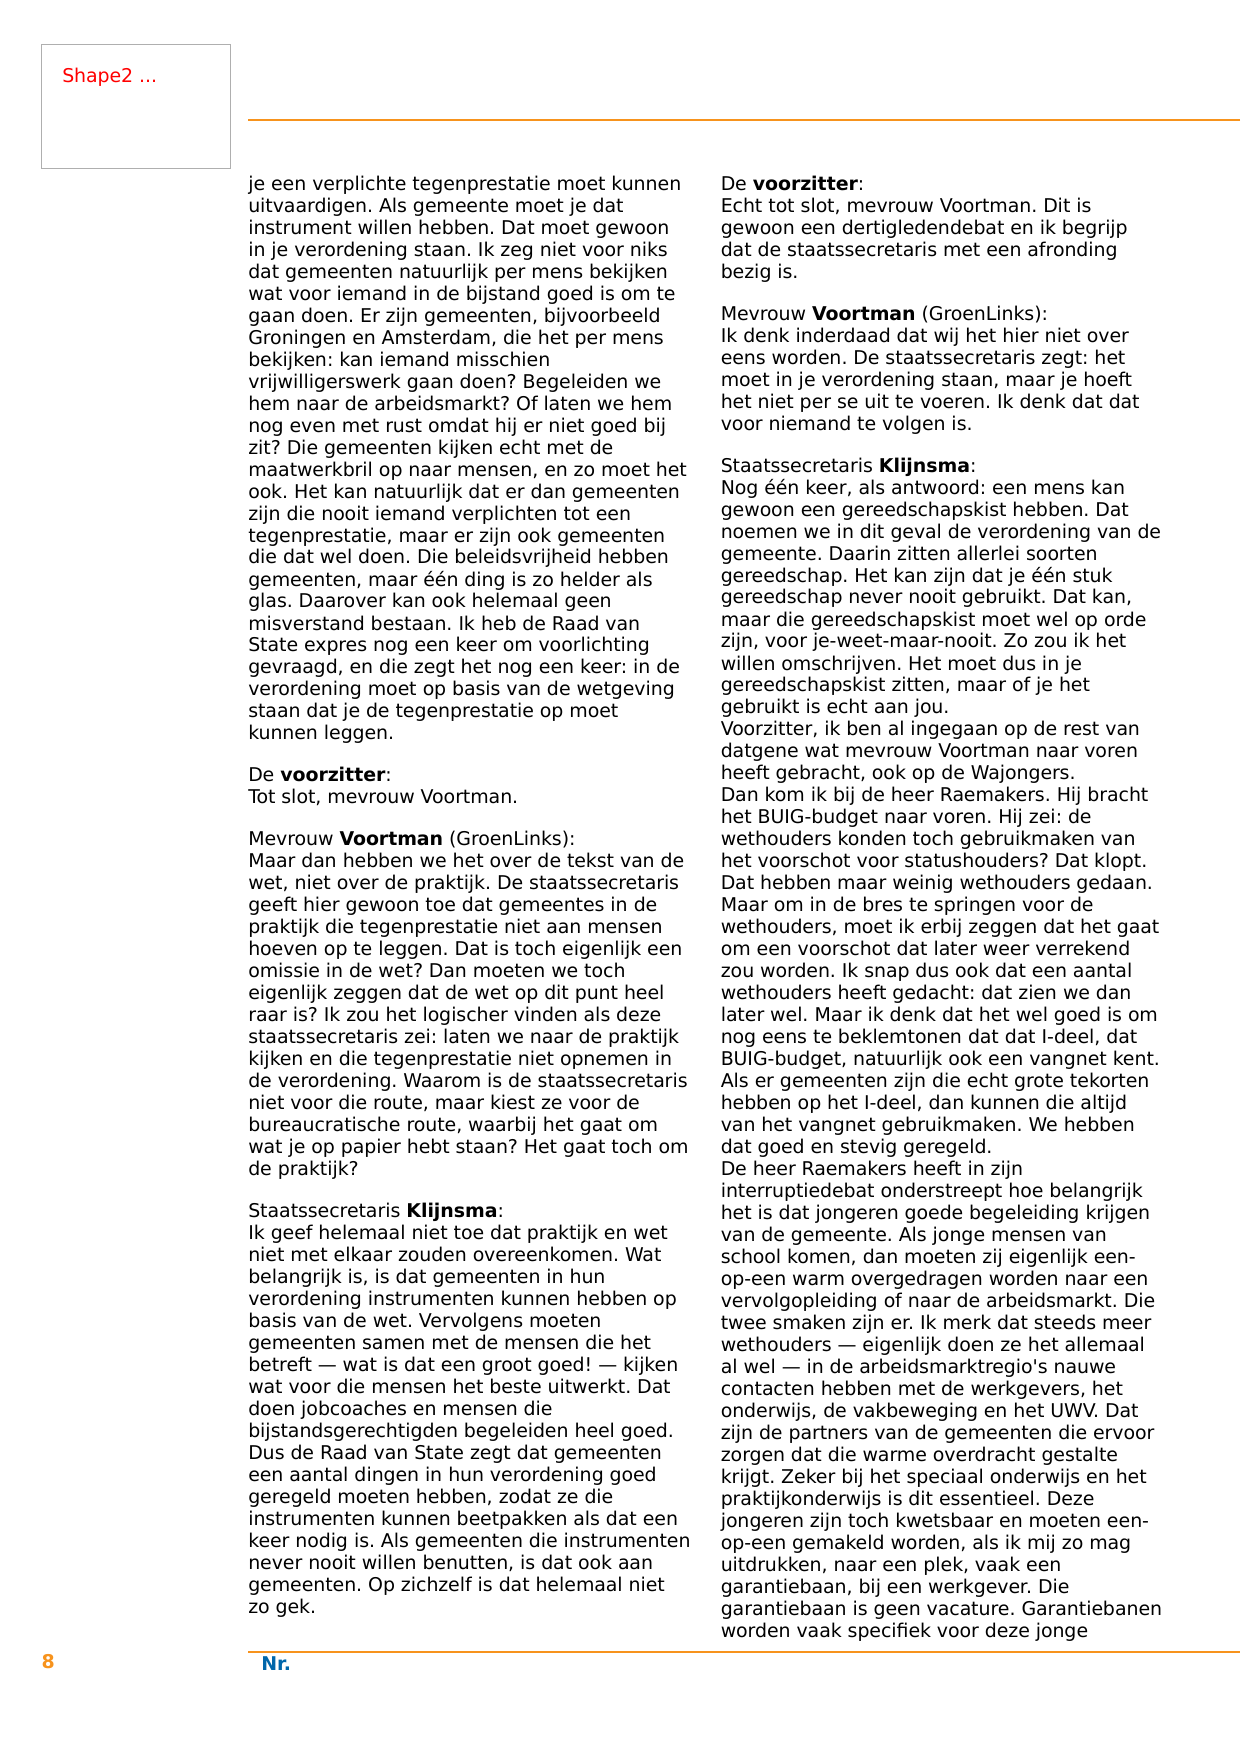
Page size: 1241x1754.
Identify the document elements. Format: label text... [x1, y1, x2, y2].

text De voorzitter: [248, 764, 691, 786]
text Ik denk inderdaad dat wij het hier niet over eens worden. De staatssecretaris zegt: het moet in je verordening staan, maar je hoeft het niet per se uit te voeren. Ik denk dat dat voor niemand te volgen is. [721, 325, 1163, 434]
text De voorzitter: [721, 173, 1163, 195]
text De heer Raemakers heeft in zijn interruptiedebat onderstreept hoe belangrijk het is dat jongeren goede begeleiding krijgen van de gemeente. Als jonge mensen van school komen, dan moeten zij eigenlijk een-op-een warm overgedragen worden naar een vervolgopleiding of naar de arbeidsmarkt. Die twee smaken zijn er. Ik merk dat steeds meer wethouders — eigenlijk doen ze het allemaal al wel — in de arbeidsmarktregio's nauwe contacten hebben met de werkgevers, het onderwijs, de vakbeweging en het UWV. Dat zijn de partners van de gemeenten die ervoor zorgen dat die warme overdracht gestalte krijgt. Zeker bij het speciaal onderwijs en het praktijkonderwijs is dit essentieel. Deze jongeren zijn toch kwetsbaar en moeten een-op-een gemakeld worden, als ik mij zo mag uitdrukken, naar een plek, vaak een garantiebaan, bij een werkgever. Die garantiebaan is geen vacature. Garantiebanen worden vaak specifiek voor deze jonge [721, 1158, 1163, 1641]
text Tot slot, mevrouw Voortman. [248, 786, 691, 808]
text Mevrouw Voortman (GroenLinks): [248, 828, 691, 850]
text Maar dan hebben we het over de tekst van de wet, niet over de praktijk. De staatssecretaris geeft hier gewoon toe dat gemeentes in de praktijk die tegenprestatie niet aan mensen hoeven op te leggen. Dat is toch eigenlijk een omissie in de wet? Dan moeten we toch eigenlijk zeggen dat de wet op dit punt heel raar is? Ik zou het logischer vinden als deze staatssecretaris zei: laten we naar de praktijk kijken en die tegenprestatie niet opnemen in de verordening. Waarom is de staatssecretaris niet voor die route, maar kiest ze voor de bureaucratische route, waarbij het gaat om wat je op papier hebt staan? Het gaat toch om de praktijk? [248, 850, 691, 1180]
text Nog één keer, als antwoord: een mens kan gewoon een gereedschapskist hebben. Dat noemen we in dit geval de verordening van de gemeente. Daarin zitten allerlei soorten gereedschap. Het kan zijn dat je één stuk gereedschap never nooit gebruikt. Dat kan, maar die gereedschapskist moet wel op orde zijn, voor je-weet-maar-nooit. Zo zou ik het willen omschrijven. Het moet dus in je gereedschapskist zitten, maar of je het gebruikt is echt aan jou. [721, 477, 1163, 718]
text Echt tot slot, mevrouw Voortman. Dit is gewoon een dertigledendebat en ik begrijp dat de staatssecretaris met een afronding bezig is. [721, 195, 1163, 283]
text Voorzitter, ik ben al ingegaan op de rest van datgene wat mevrouw Voortman naar voren heeft gebracht, ook op de Wajongers. [721, 718, 1163, 784]
text je een verplichte tegenprestatie moet kunnen uitvaardigen. Als gemeente moet je dat instrument willen hebben. Dat moet gewoon in je verordening staan. Ik zeg niet voor niks dat gemeenten natuurlijk per mens bekijken wat voor iemand in de bijstand goed is om te gaan doen. Er zijn gemeenten, bijvoorbeeld Groningen en Amsterdam, die het per mens bekijken: kan iemand misschien vrijwilligerswerk gaan doen? Begeleiden we hem naar de arbeidsmarkt? Of laten we hem nog even met rust omdat hij er niet goed bij zit? Die gemeenten kijken echt met de maatwerkbril op naar mensen, en zo moet het ook. Het kan natuurlijk dat er dan gemeenten zijn die nooit iemand verplichten tot een tegenprestatie, maar er zijn ook gemeenten die dat wel doen. Die beleidsvrijheid hebben gemeenten, maar één ding is zo helder als glas. Daarover kan ook helemaal geen misverstand bestaan. Ik heb de Raad van State expres nog een keer om voorlichting gevraagd, en die zegt het nog een keer: in de verordening moet op basis van de wetgeving staan dat je de tegenprestatie op moet kunnen leggen. [248, 173, 691, 744]
text Mevrouw Voortman (GroenLinks): [721, 303, 1163, 325]
text Ik geef helemaal niet toe dat praktijk en wet niet met elkaar zouden overeenkomen. Wat belangrijk is, is dat gemeenten in hun verordening instrumenten kunnen hebben op basis van de wet. Vervolgens moeten gemeenten samen met de mensen die het betreft — wat is dat een groot goed! — kijken wat voor die mensen het beste uitwerkt. Dat doen jobcoaches en mensen die bijstandsgerechtigden begeleiden heel goed. Dus de Raad van State zegt dat gemeenten een aantal dingen in hun verordening goed geregeld moeten hebben, zodat ze die instrumenten kunnen beetpakken als dat een keer nodig is. Als gemeenten die instrumenten never nooit willen benutten, is dat ook aan gemeenten. Op zichzelf is dat helemaal niet zo gek. [248, 1222, 691, 1617]
text Staatssecretaris Klijnsma: [721, 454, 1163, 477]
text Dan kom ik bij de heer Raemakers. Hij bracht het BUIG-budget naar voren. Hij zei: de wethouders konden toch gebruikmaken van het voorschot voor statushouders? Dat klopt. Dat hebben maar weinig wethouders gedaan. Maar om in de bres te springen voor de wethouders, moet ik erbij zeggen dat het gaat om een voorschot dat later weer verrekend zou worden. Ik snap dus ook dat een aantal wethouders heeft gedacht: dat zien we dan later wel. Maar ik denk dat het wel goed is om nog eens te beklemtonen dat dat I-deel, dat BUIG-budget, natuurlijk ook een vangnet kent. Als er gemeenten zijn die echt grote tekorten hebben op het I-deel, dan kunnen die altijd van het vangnet gebruikmaken. We hebben dat goed en stevig geregeld. [721, 784, 1163, 1158]
text Staatssecretaris Klijnsma: [248, 1200, 691, 1222]
